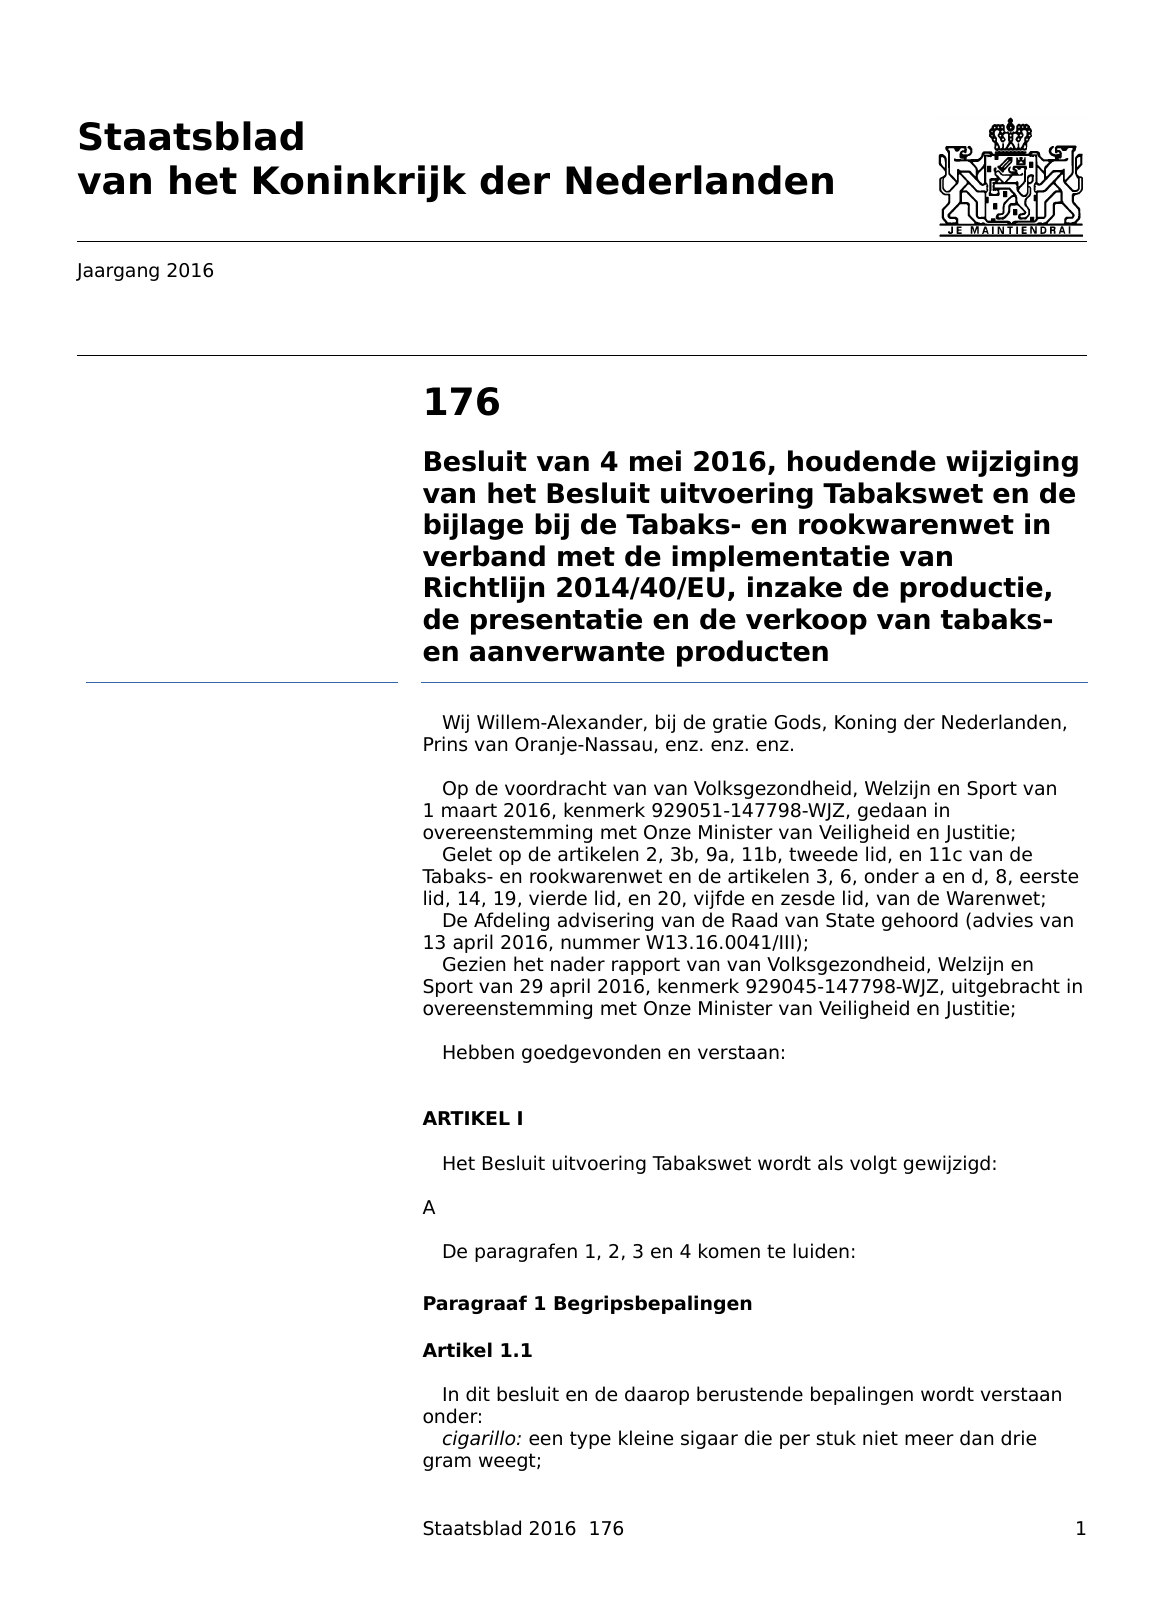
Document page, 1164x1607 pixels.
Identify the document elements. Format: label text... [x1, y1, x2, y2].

table_header Staatsblad van het Koninkrijk der Nederlanden [77, 100, 886, 241]
text De Afdeling advisering van de Raad van State gehoord (advies van 13 april 2016, nummer W13.16.0041/III); [422, 910, 1087, 954]
text Besluit van 4 mei 2016, houdende wijziging van het Besluit uitvoering Tabakswet en de bijlage bij de Tabaks- en rookwarenwet in verband met de implementatie van Richtlijn 2014/40/EU, inzake de productie, de presentatie en de verkoop van tabaks- en aanverwante producten [422, 447, 1087, 667]
subtitle 176 [422, 381, 1087, 424]
text Wij Willem-Alexander, bij de gratie Gods, Koning der Nederlanden, Prins van Oranje-Nassau, enz. enz. enz. [422, 712, 1087, 756]
subtitle ARTIKEL I [422, 1108, 1087, 1130]
text A [422, 1197, 1087, 1219]
text In dit besluit en de daarop berustende bepalingen wordt verstaan onder: [422, 1384, 1087, 1428]
text Hebben goedgevonden en verstaan: [422, 1042, 1087, 1064]
picture [936, 115, 1087, 240]
table_cell Jaargang 2016 [77, 242, 1087, 355]
text cigarillo: een type kleine sigaar die per stuk niet meer dan drie gram weegt; [422, 1428, 1087, 1472]
text Gezien het nader rapport van van Volksgezondheid, Welzijn en Sport van 29 april 2016, kenmerk 929045-147798-WJZ, uitgebracht in overeenstemming met Onze Minister van Veiligheid en Justitie; [422, 954, 1087, 1020]
subtitle Artikel 1.1 [422, 1340, 1087, 1362]
text De paragrafen 1, 2, 3 en 4 komen te luiden: [422, 1241, 1087, 1263]
subtitle Paragraaf 1 Begripsbepalingen [422, 1293, 1087, 1315]
table_header [886, 100, 1087, 241]
text Gelet op de artikelen 2, 3b, 9a, 11b, tweede lid, en 11c van de Tabaks- en rookwarenwet en de artikelen 3, 6, onder a en d, 8, eerste lid, 14, 19, vierde lid, en 20, vijfde en zesde lid, van de Warenwet; [422, 844, 1087, 910]
text Het Besluit uitvoering Tabakswet wordt als volgt gewijzigd: [422, 1152, 1087, 1174]
text Op de voordracht van van Volksgezondheid, Welzijn en Sport van 1 maart 2016, kenmerk 929051-147798-WJZ, gedaan in overeenstemming met Onze Minister van Veiligheid en Justitie; [422, 778, 1087, 844]
